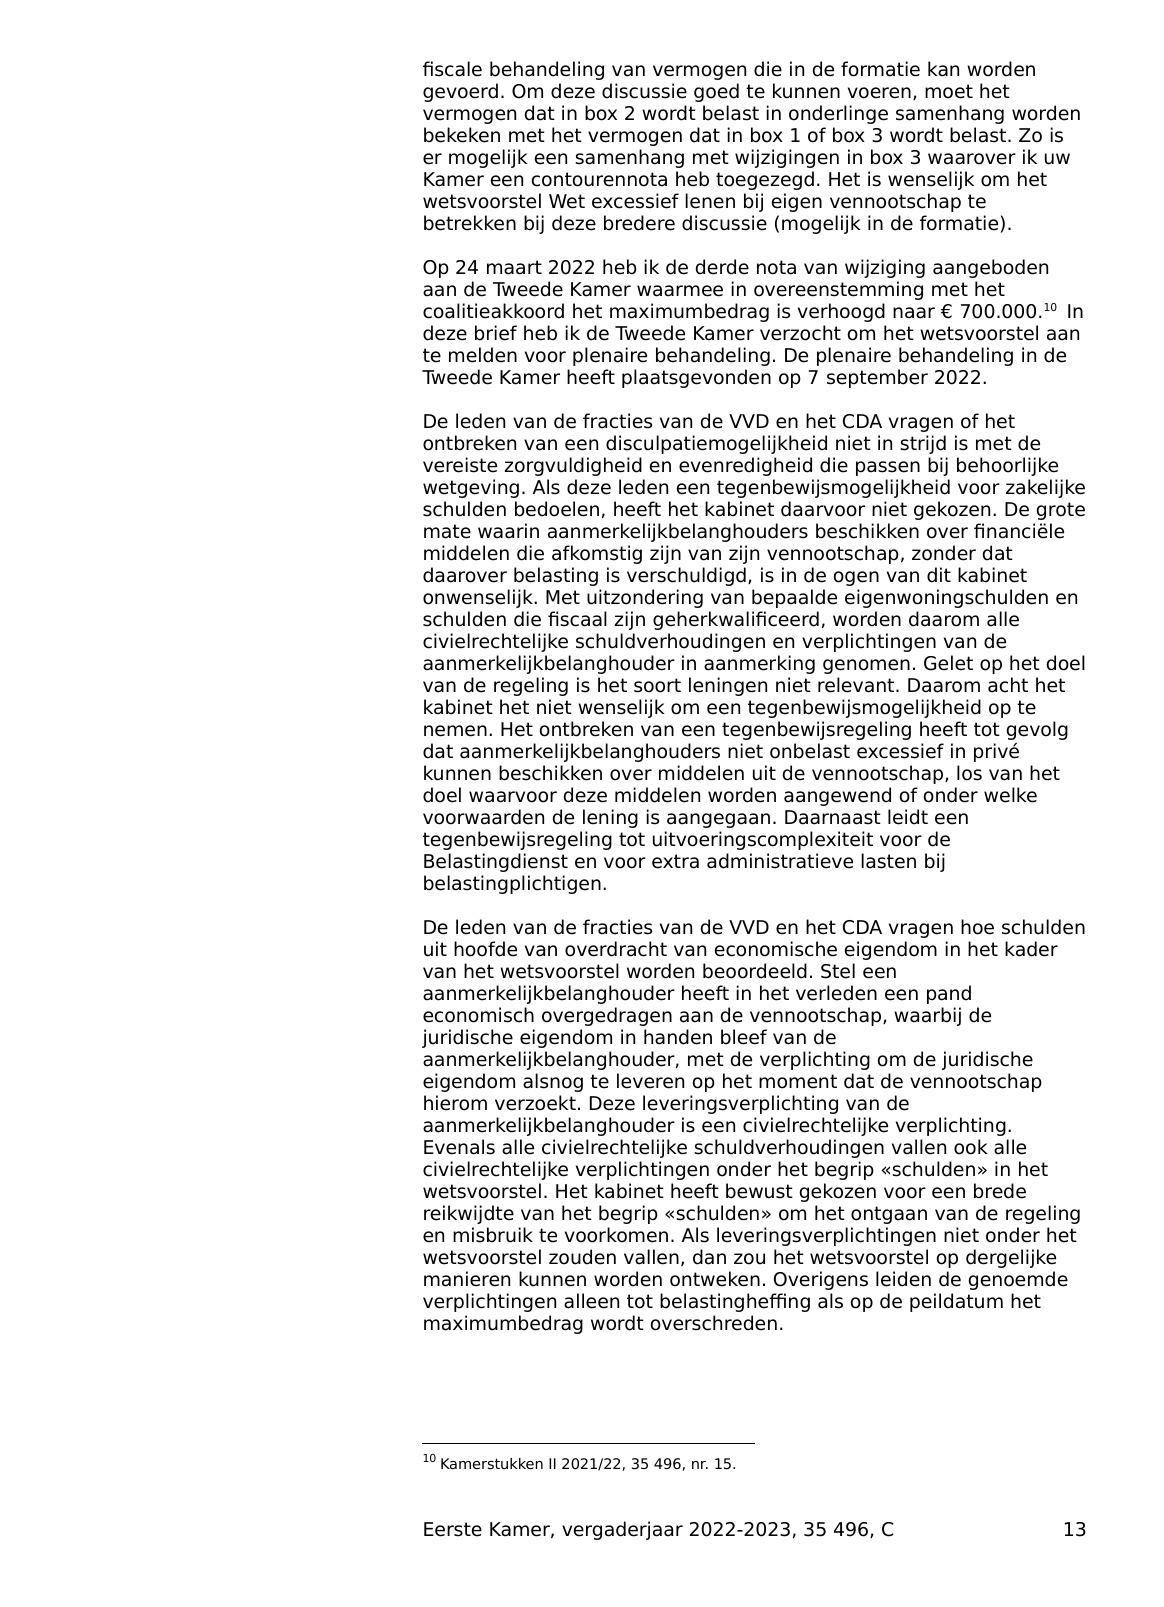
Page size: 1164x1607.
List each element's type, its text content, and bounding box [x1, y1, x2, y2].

text fiscale behandeling van vermogen die in de formatie kan worden gevoerd. Om deze discussie goed te kunnen voeren, moet het vermogen dat in box 2 wordt belast in onderlinge samenhang worden bekeken met het vermogen dat in box 1 of box 3 wordt belast. Zo is er mogelijk een samenhang met wijzigingen in box 3 waarover ik uw Kamer een contourennota heb toegezegd. Het is wenselijk om het wetsvoorstel Wet excessief lenen bij eigen vennootschap te betrekken bij deze bredere discussie (mogelijk in de formatie). [422, 59, 1087, 235]
text De leden van de fracties van de VVD en het CDA vragen of het ontbreken van een disculpatiemogelijkheid niet in strijd is met de vereiste zorgvuldigheid en evenredigheid die passen bij behoorlijke wetgeving. Als deze leden een tegenbewijsmogelijkheid voor zakelijke schulden bedoelen, heeft het kabinet daarvoor niet gekozen. De grote mate waarin aanmerkelijkbelanghouders beschikken over financiële middelen die afkomstig zijn van zijn vennootschap, zonder dat daarover belasting is verschuldigd, is in de ogen van dit kabinet onwenselijk. Met uitzondering van bepaalde eigenwoningschulden en schulden die fiscaal zijn geherkwalificeerd, worden daarom alle civielrechtelijke schuldverhoudingen en verplichtingen van de aanmerkelijkbelanghouder in aanmerking genomen. Gelet op het doel van de regeling is het soort leningen niet relevant. Daarom acht het kabinet het niet wenselijk om een tegenbewijsmogelijkheid op te nemen. Het ontbreken van een tegenbewijsregeling heeft tot gevolg dat aanmerkelijkbelanghouders niet onbelast excessief in privé kunnen beschikken over middelen uit de vennootschap, los van het doel waarvoor deze middelen worden aangewend of onder welke voorwaarden de lening is aangegaan. Daarnaast leidt een tegenbewijsregeling tot uitvoeringscomplexiteit voor de Belastingdienst en voor extra administratieve lasten bij belastingplichtigen. [422, 411, 1087, 895]
text Kamerstukken II 2021/22, 35 496, nr. 15. [422, 1452, 1087, 1474]
text Op 24 maart 2022 heb ik de derde nota van wijziging aangeboden aan de Tweede Kamer waarmee in overeenstemming met het coalitieakkoord het maximumbedrag is verhoogd naar € 700.000. In deze brief heb ik de Tweede Kamer verzocht om het wetsvoorstel aan te melden voor plenaire behandeling. De plenaire behandeling in de Tweede Kamer heeft plaatsgevonden op 7 september 2022. [422, 257, 1087, 389]
text De leden van de fracties van de VVD en het CDA vragen hoe schulden uit hoofde van overdracht van economische eigendom in het kader van het wetsvoorstel worden beoordeeld. Stel een aanmerkelijkbelanghouder heeft in het verleden een pand economisch overgedragen aan de vennootschap, waarbij de juridische eigendom in handen bleef van de aanmerkelijkbelanghouder, met de verplichting om de juridische eigendom alsnog te leveren op het moment dat de vennootschap hierom verzoekt. Deze leveringsverplichting van de aanmerkelijkbelanghouder is een civielrechtelijke verplichting. Evenals alle civielrechtelijke schuldverhoudingen vallen ook alle civielrechtelijke verplichtingen onder het begrip «schulden» in het wetsvoorstel. Het kabinet heeft bewust gekozen voor een brede reikwijdte van het begrip «schulden» om het ontgaan van de regeling en misbruik te voorkomen. Als leveringsverplichtingen niet onder het wetsvoorstel zouden vallen, dan zou het wetsvoorstel op dergelijke manieren kunnen worden ontweken. Overigens leiden de genoemde verplichtingen alleen tot belastingheffing als op de peildatum het maximumbedrag wordt overschreden. [422, 917, 1087, 1334]
